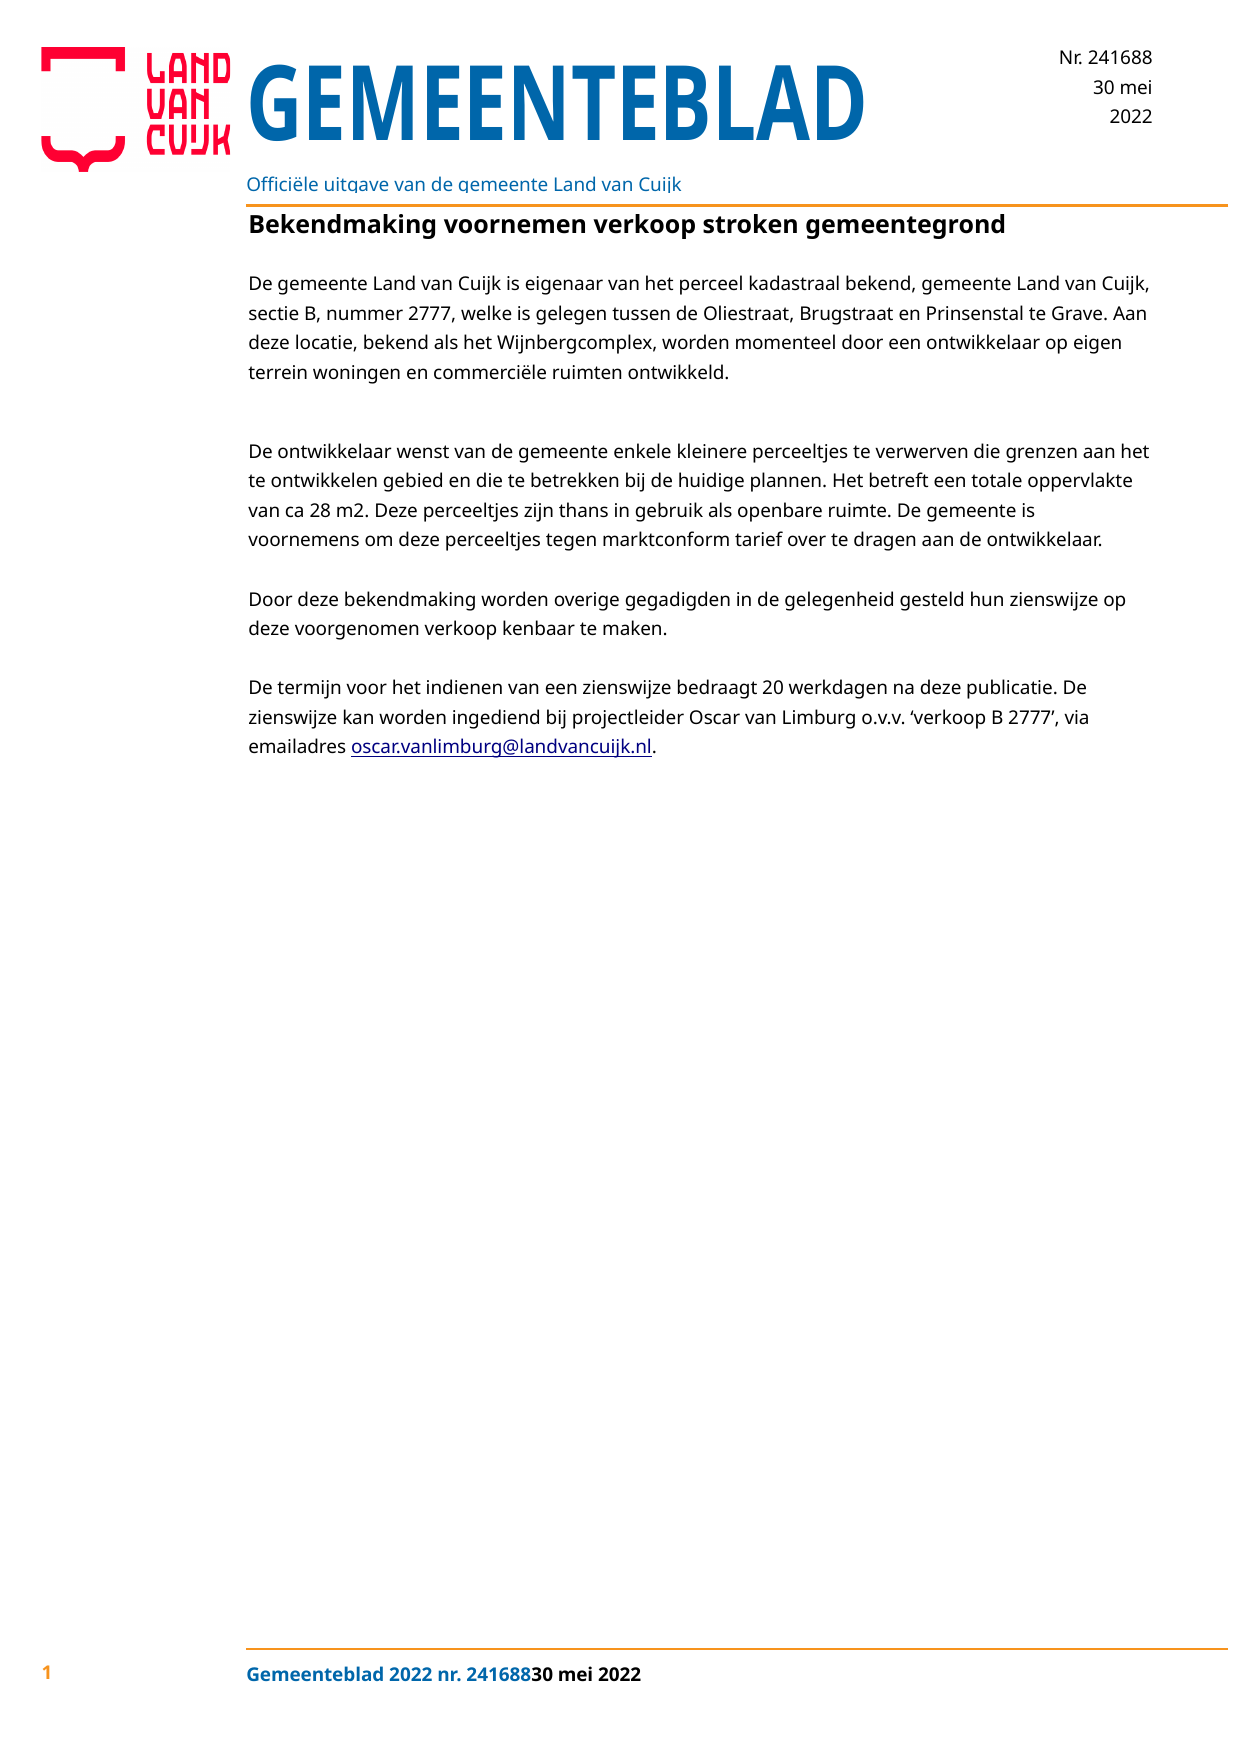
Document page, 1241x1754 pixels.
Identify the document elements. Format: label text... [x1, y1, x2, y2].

text Door deze bekendmaking worden overige gegadigden in de gelegenheid gesteld hun zienswijze op deze voorgenomen verkoop kenbaar te maken. [248, 586, 1152, 641]
text De gemeente Land van Cuijk is eigenaar van het perceel kadastraal bekend, gemeente Land van Cuijk, sectie B, nummer 2777, welke is gelegen tussen de Oliestraat, Brugstraat en Prinsenstal te Grave. Aan deze locatie, bekend als het Wijnbergcomplex, worden momenteel door een ontwikkelaar op eigen terrein woningen en commerciële ruimten ontwikkeld. [248, 270, 1152, 385]
text De termijn voor het indienen van een zienswijze bedraagt 20 werkdagen na deze publicatie. De zienswijze kan worden ingediend bij projectleider Oscar van Limburg o.v.v. ‘verkoop B 2777’, via emailadres oscar.vanlimburg@landvancuijk.nl. [248, 674, 1152, 759]
text Bekendmaking voornemen verkoop stroken gemeentegrond [248, 207, 1152, 241]
picture [41, 47, 231, 172]
text De ontwikkelaar wenst van de gemeente enkele kleinere perceeltjes te verwerven die grenzen aan het te ontwikkelen gebied en die te betrekken bij de huidige plannen. Het betreft een totale oppervlakte van ca 28 m2. Deze perceeltjes zijn thans in gebruik als openbare ruimte. De gemeente is voornemens om deze perceeltjes tegen marktconform tarief over te dragen aan de ontwikkelaar. [248, 438, 1152, 552]
